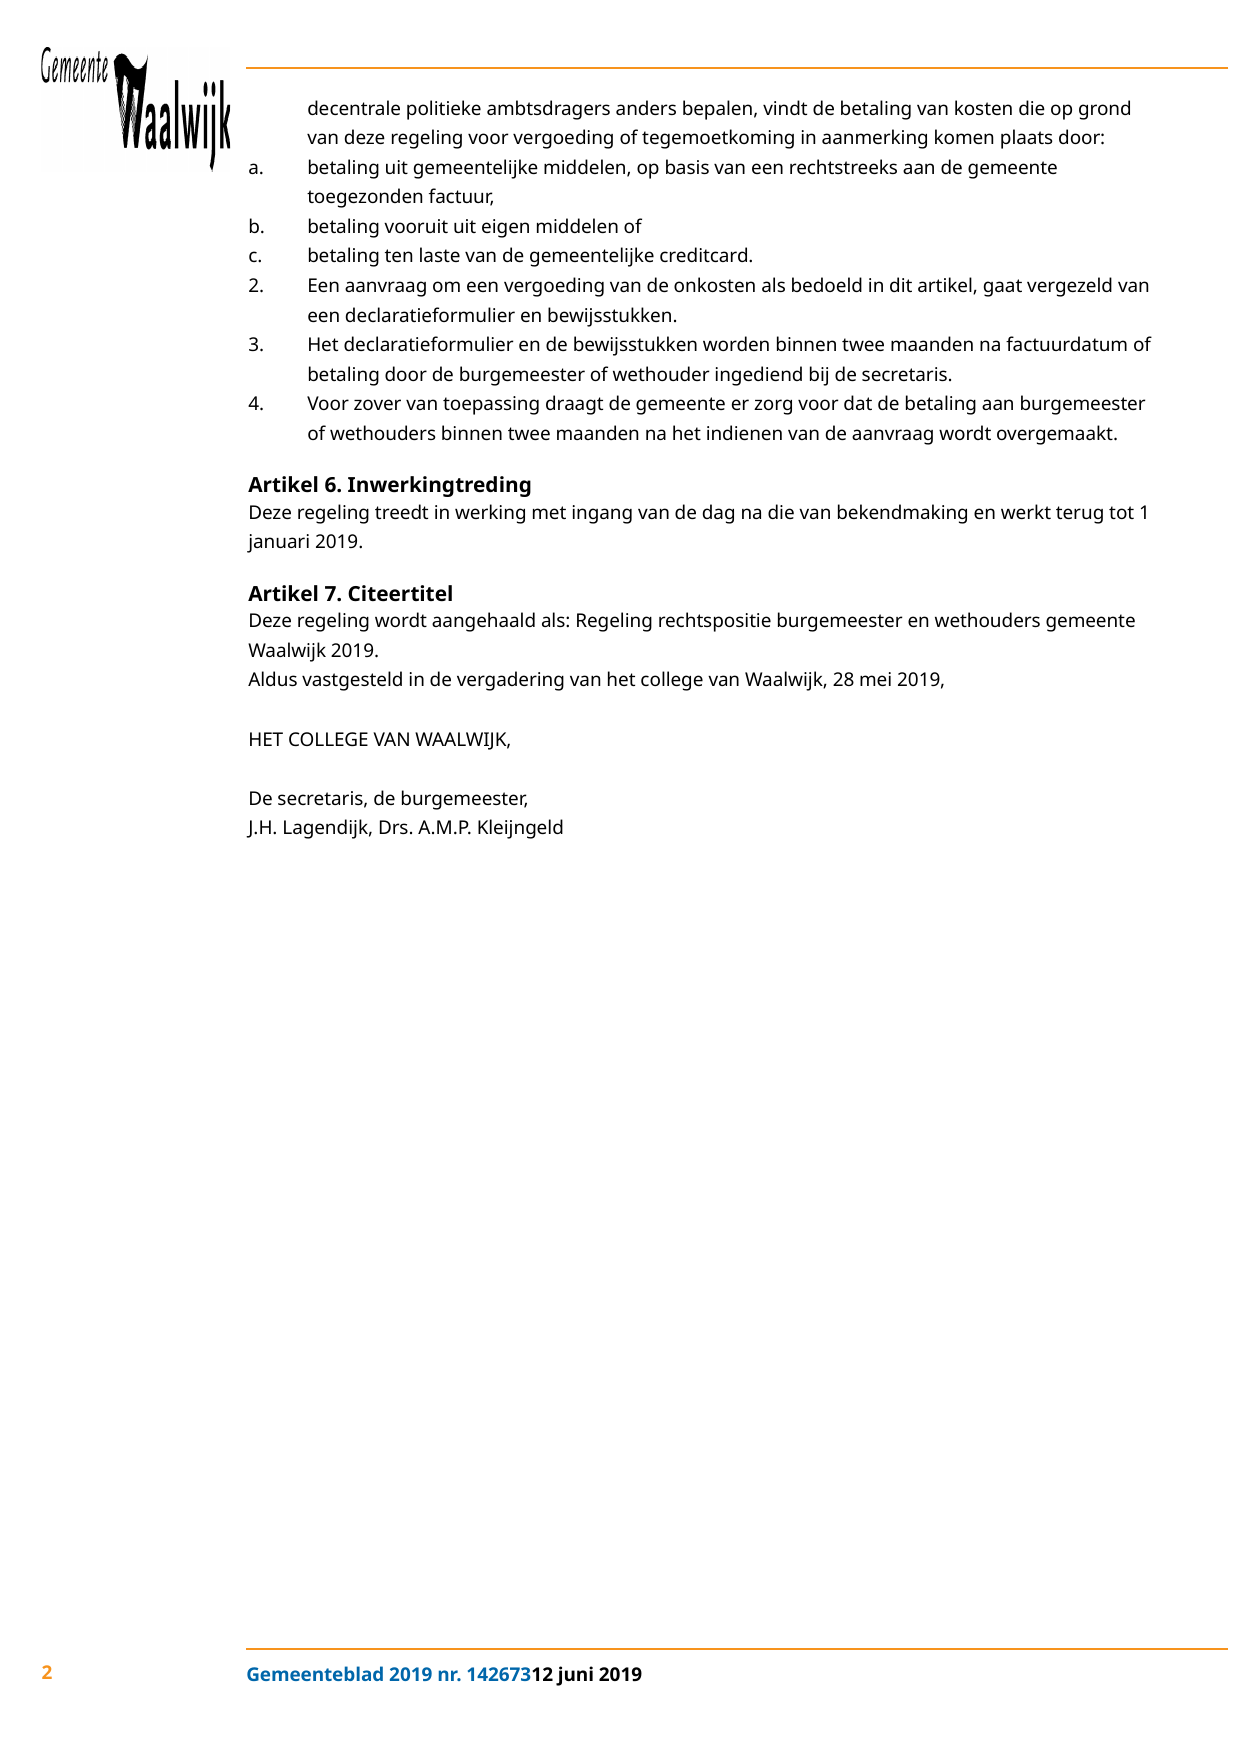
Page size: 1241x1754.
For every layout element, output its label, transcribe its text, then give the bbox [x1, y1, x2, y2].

list Voor zover van toepassing draagt de gemeente er zorg voor dat de betaling aan burgemeester of wethouders binnen twee maanden na het indienen van de aanvraag wordt overgemaakt. [248, 391, 1152, 446]
text Deze regeling wordt aangehaald als: Regeling rechtspositie burgemeester en wethouders gemeente Waalwijk 2019. [248, 607, 1152, 663]
picture [41, 47, 231, 172]
list Het declaratieformulier en de bewijsstukken worden binnen twee maanden na factuurdatum of betaling door de burgemeester of wethouder ingediend bij de secretaris. [248, 331, 1152, 387]
text Artikel 6. Inwerkingtreding [248, 471, 1152, 499]
text HET COLLEGE VAN WAALWIJK, [248, 726, 1152, 752]
text Artikel 7. Citeertitel [248, 579, 1152, 607]
text J.H. Lagendijk, Drs. A.M.P. Kleijngeld [248, 814, 1152, 840]
text Deze regeling treedt in werking met ingang van de dag na die van bekendmaking en werkt terug tot 1 januari 2019. [248, 499, 1152, 554]
list Een aanvraag om een vergoeding van de onkosten als bedoeld in dit artikel, gaat vergezeld van een declaratieformulier en bewijsstukken. [248, 272, 1152, 328]
list betaling ten laste van de gemeentelijke creditcard. [248, 243, 1152, 268]
list decentrale politieke ambtsdragers anders bepalen, vindt de betaling van kosten die op grond van deze regeling voor vergoeding of tegemoetkoming in aanmerking komen plaats door: [248, 95, 1152, 150]
text De secretaris, de burgemeester, [248, 785, 1152, 811]
list betaling uit gemeentelijke middelen, op basis van een rechtstreeks aan de gemeente toegezonden factuur, [248, 154, 1152, 209]
text Aldus vastgesteld in de vergadering van het college van Waalwijk, 28 mei 2019, [248, 667, 1152, 692]
list betaling vooruit uit eigen middelen of [248, 213, 1152, 239]
